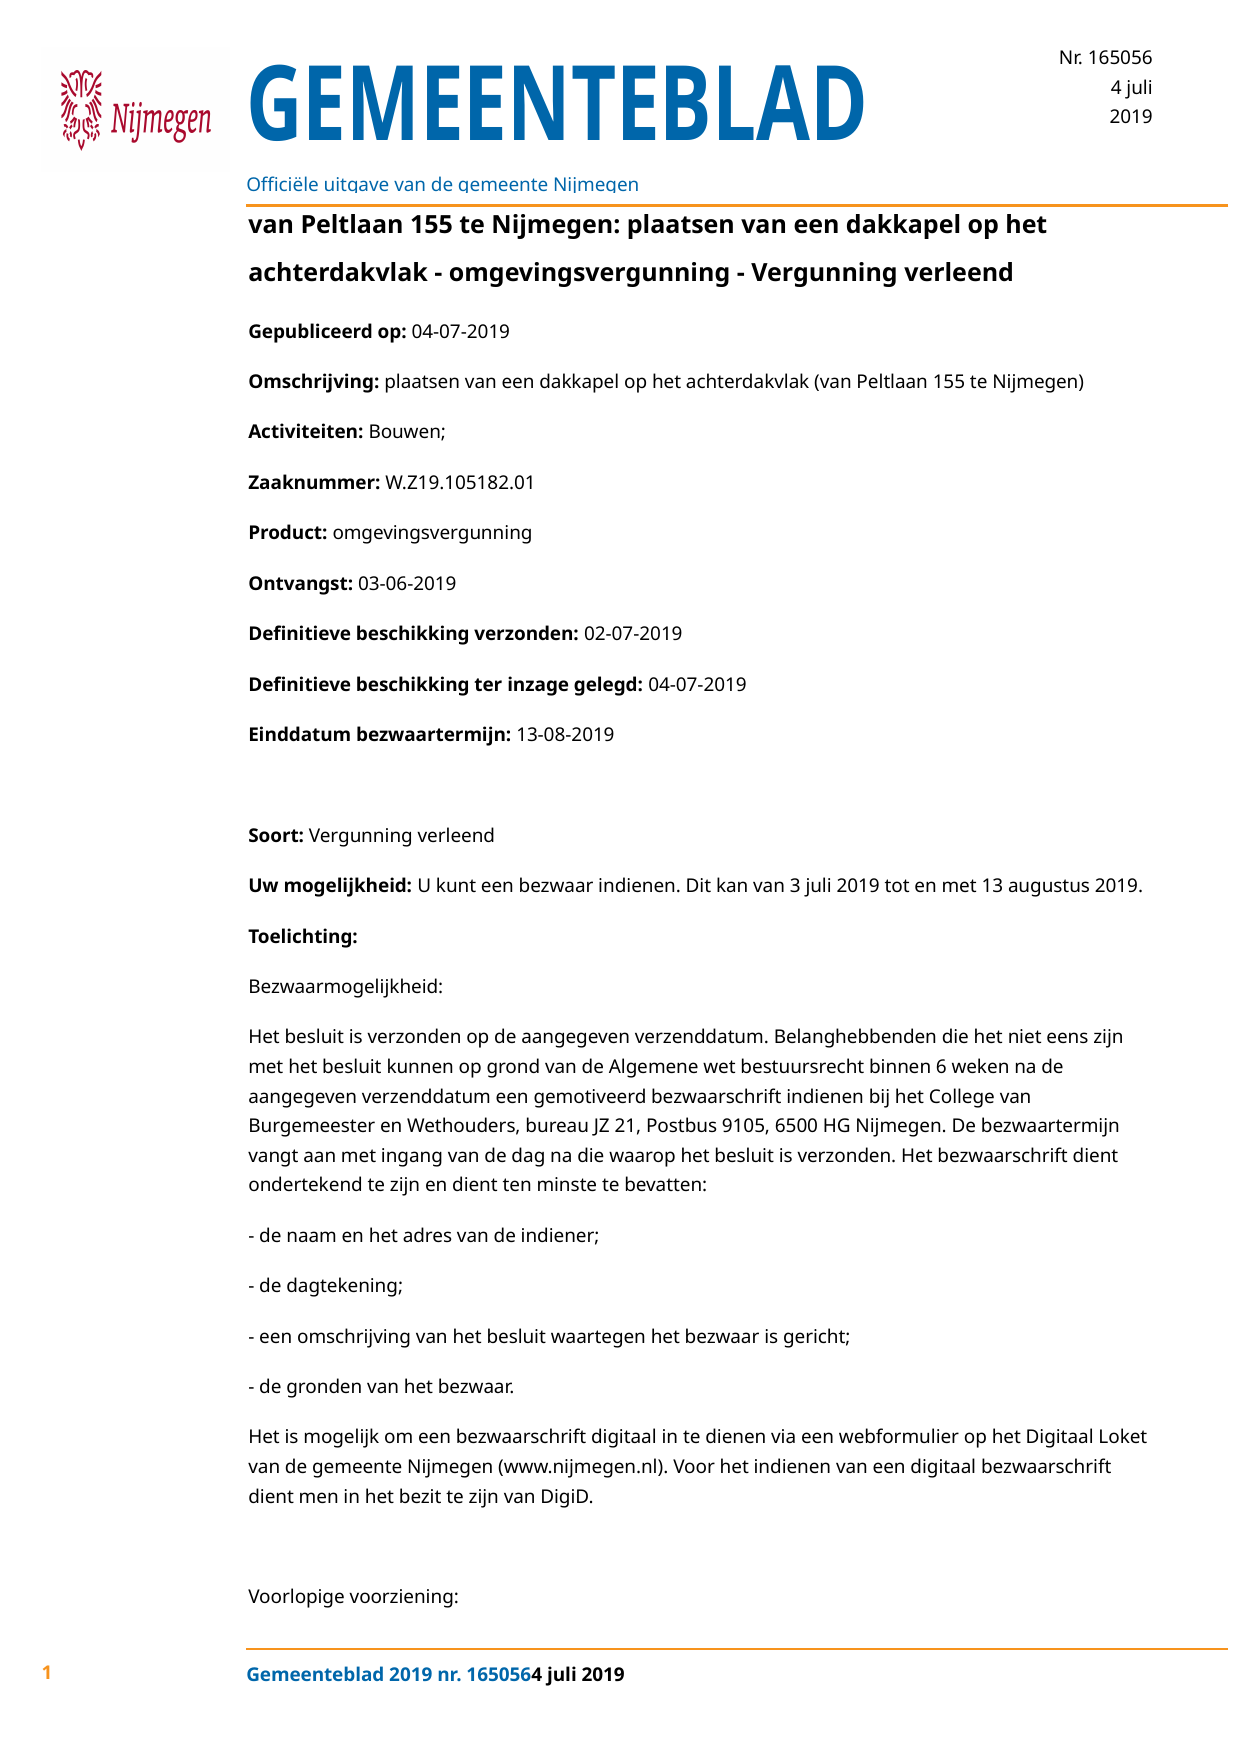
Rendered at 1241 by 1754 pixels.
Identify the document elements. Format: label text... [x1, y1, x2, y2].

text Het is mogelijk om een bezwaarschrift digitaal in te dienen via een webformulier op het Digitaal Loket van de gemeente Nijmegen (www.nijmegen.nl). Voor het indienen van een digitaal bezwaarschrift dient men in het bezit te zijn van DigiD. [248, 1424, 1152, 1509]
text Bezwaarmogelijkheid: [248, 973, 1152, 999]
text Product: omgevingsvergunning [248, 519, 1152, 545]
text Definitieve beschikking ter inzage gelegd: 04-07-2019 [248, 671, 1152, 697]
text - de gronden van het bezwaar. [248, 1373, 1152, 1399]
text Activiteiten: Bouwen; [248, 419, 1152, 444]
text Toelichting: [248, 923, 1152, 949]
text Uw mogelijkheid: U kunt een bezwaar indienen. Dit kan van 3 juli 2019 tot en met 13 augustus 2019. [248, 872, 1152, 898]
text Einddatum bezwaartermijn: 13-08-2019 [248, 721, 1152, 747]
picture [41, 47, 231, 172]
text Zaaknummer: W.Z19.105182.01 [248, 469, 1152, 495]
text van Peltlaan 155 te Nijmegen: plaatsen van een dakkapel op het achterdakvlak - omgevingsvergunning - Vergunning verleend [248, 207, 1152, 288]
text Omschrijving: plaatsen van een dakkapel op het achterdakvlak (van Peltlaan 155 te Nijmegen) [248, 368, 1152, 394]
text Definitieve beschikking verzonden: 02-07-2019 [248, 620, 1152, 646]
text - de dagtekening; [248, 1272, 1152, 1298]
text Voorlopige voorziening: [248, 1584, 1152, 1609]
text - de naam en het adres van de indiener; [248, 1222, 1152, 1248]
text Ontvangst: 03-06-2019 [248, 570, 1152, 596]
text Gepubliceerd op: 04-07-2019 [248, 318, 1152, 344]
text Het besluit is verzonden op de aangegeven verzenddatum. Belanghebbenden die het niet eens zijn met het besluit kunnen op grond van de Algemene wet bestuursrecht binnen 6 weken na de aangegeven verzenddatum een gemotiveerd bezwaarschrift indienen bij het College van Burgemeester en Wethouders, bureau JZ 21, Postbus 9105, 6500 HG Nijmegen. De bezwaartermijn vangt aan met ingang van de dag na die waarop het besluit is verzonden. Het bezwaarschrift dient ondertekend te zijn en dient ten minste te bevatten: [248, 1024, 1152, 1197]
text - een omschrijving van het besluit waartegen het bezwaar is gericht; [248, 1323, 1152, 1349]
text Soort: Vergunning verleend [248, 822, 1152, 848]
